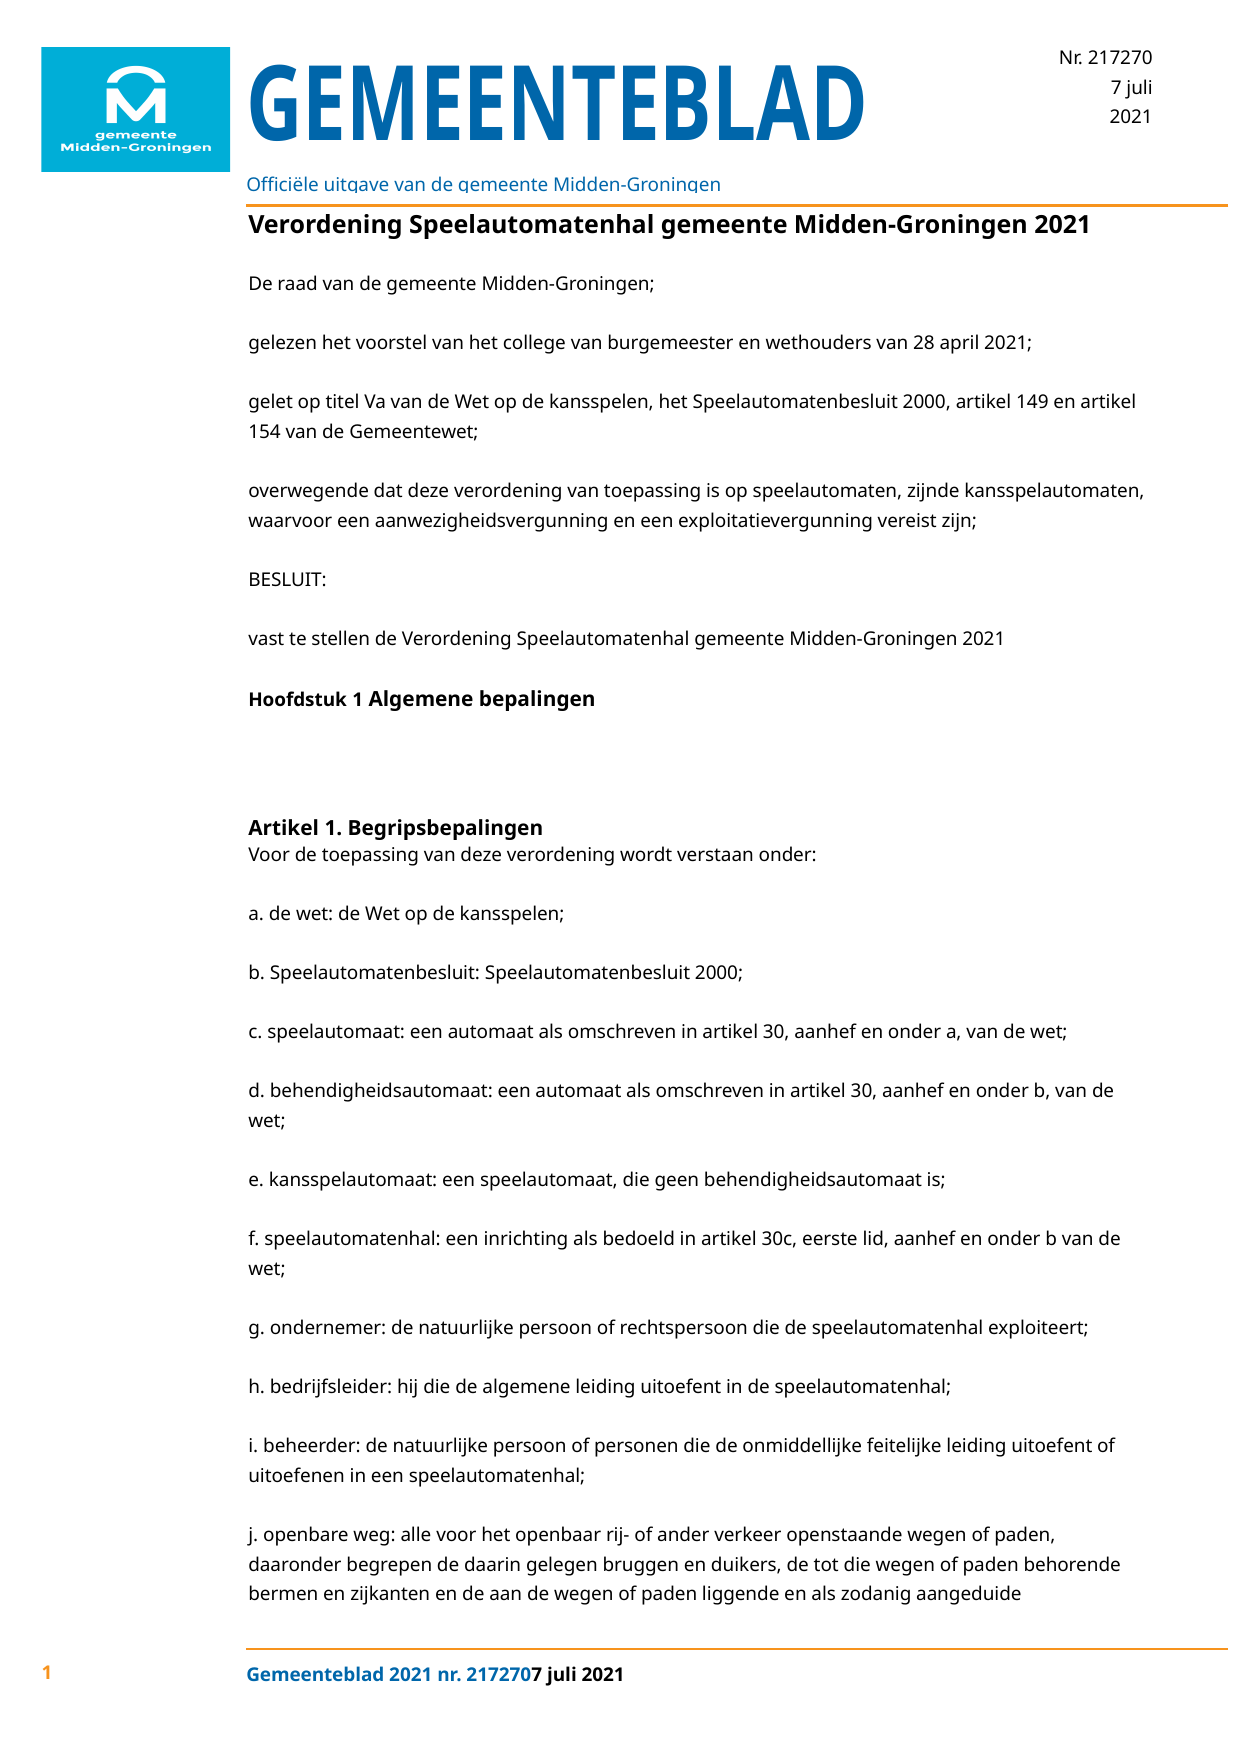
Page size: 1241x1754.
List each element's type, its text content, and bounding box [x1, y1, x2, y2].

text gelezen het voorstel van het college van burgemeester en wethouders van 28 april 2021; [248, 329, 1152, 355]
text e. kansspelautomaat: een speelautomaat, die geen behendigheidsautomaat is; [248, 1166, 1152, 1192]
text BESLUIT: [248, 566, 1152, 592]
picture [184, 146, 190, 153]
text j. openbare weg: alle voor het openbaar rij- of ander verkeer openstaande wegen of paden, daaronder begrepen de daarin gelegen bruggen en duikers, de tot die wegen of paden behorende bermen en zijkanten en de aan de wegen of paden liggende en als zodanig aangeduide [248, 1521, 1152, 1606]
text b. Speelautomatenbesluit: Speelautomatenbesluit 2000; [248, 959, 1152, 985]
text Voor de toepassing van deze verordening wordt verstaan onder: [248, 841, 1152, 867]
text a. de wet: de Wet op de kansspelen; [248, 900, 1152, 926]
text c. speelautomaat: een automaat als omschreven in artikel 30, aanhef en onder a, van de wet; [248, 1018, 1152, 1044]
text gelet op titel Va van de Wet op de kansspelen, het Speelautomatenbesluit 2000, artikel 149 en artikel 154 van de Gemeentewet; [248, 389, 1152, 444]
text h. bedrijfsleider: hij die de algemene leiding uitoefent in de speelautomatenhal; [248, 1373, 1152, 1399]
text Artikel 1. Begripsbepalingen [248, 813, 1152, 841]
text vast te stellen de Verordening Speelautomatenhal gemeente Midden-Groningen 2021 [248, 625, 1152, 651]
text f. speelautomatenhal: een inrichting als bedoeld in artikel 30c, eerste lid, aanhef en onder b van de wet; [248, 1226, 1152, 1281]
text d. behendigheidsautomaat: een automaat als omschreven in artikel 30, aanhef en onder b, van de wet; [248, 1078, 1152, 1133]
text Verordening Speelautomatenhal gemeente Midden-Groningen 2021 [248, 207, 1152, 241]
text g. ondernemer: de natuurlijke persoon of rechtspersoon die de speelautomatenhal exploiteert; [248, 1314, 1152, 1340]
picture [108, 66, 164, 82]
text i. beheerder: de natuurlijke persoon of personen die de onmiddellijke feitelijke leiding uitoefent of uitoefenen in een speelautomatenhal; [248, 1433, 1152, 1488]
picture [107, 89, 165, 122]
text Hoofdstuk 1 Algemene bepalingen [248, 684, 1152, 713]
text overwegende dat deze verordening van toepassing is op speelautomaten, zijnde kansspelautomaten, waarvoor een aanwezigheidsvergunning en een exploitatievergunning vereist zijn; [248, 477, 1152, 533]
text De raad van de gemeente Midden-Groningen; [248, 270, 1152, 296]
